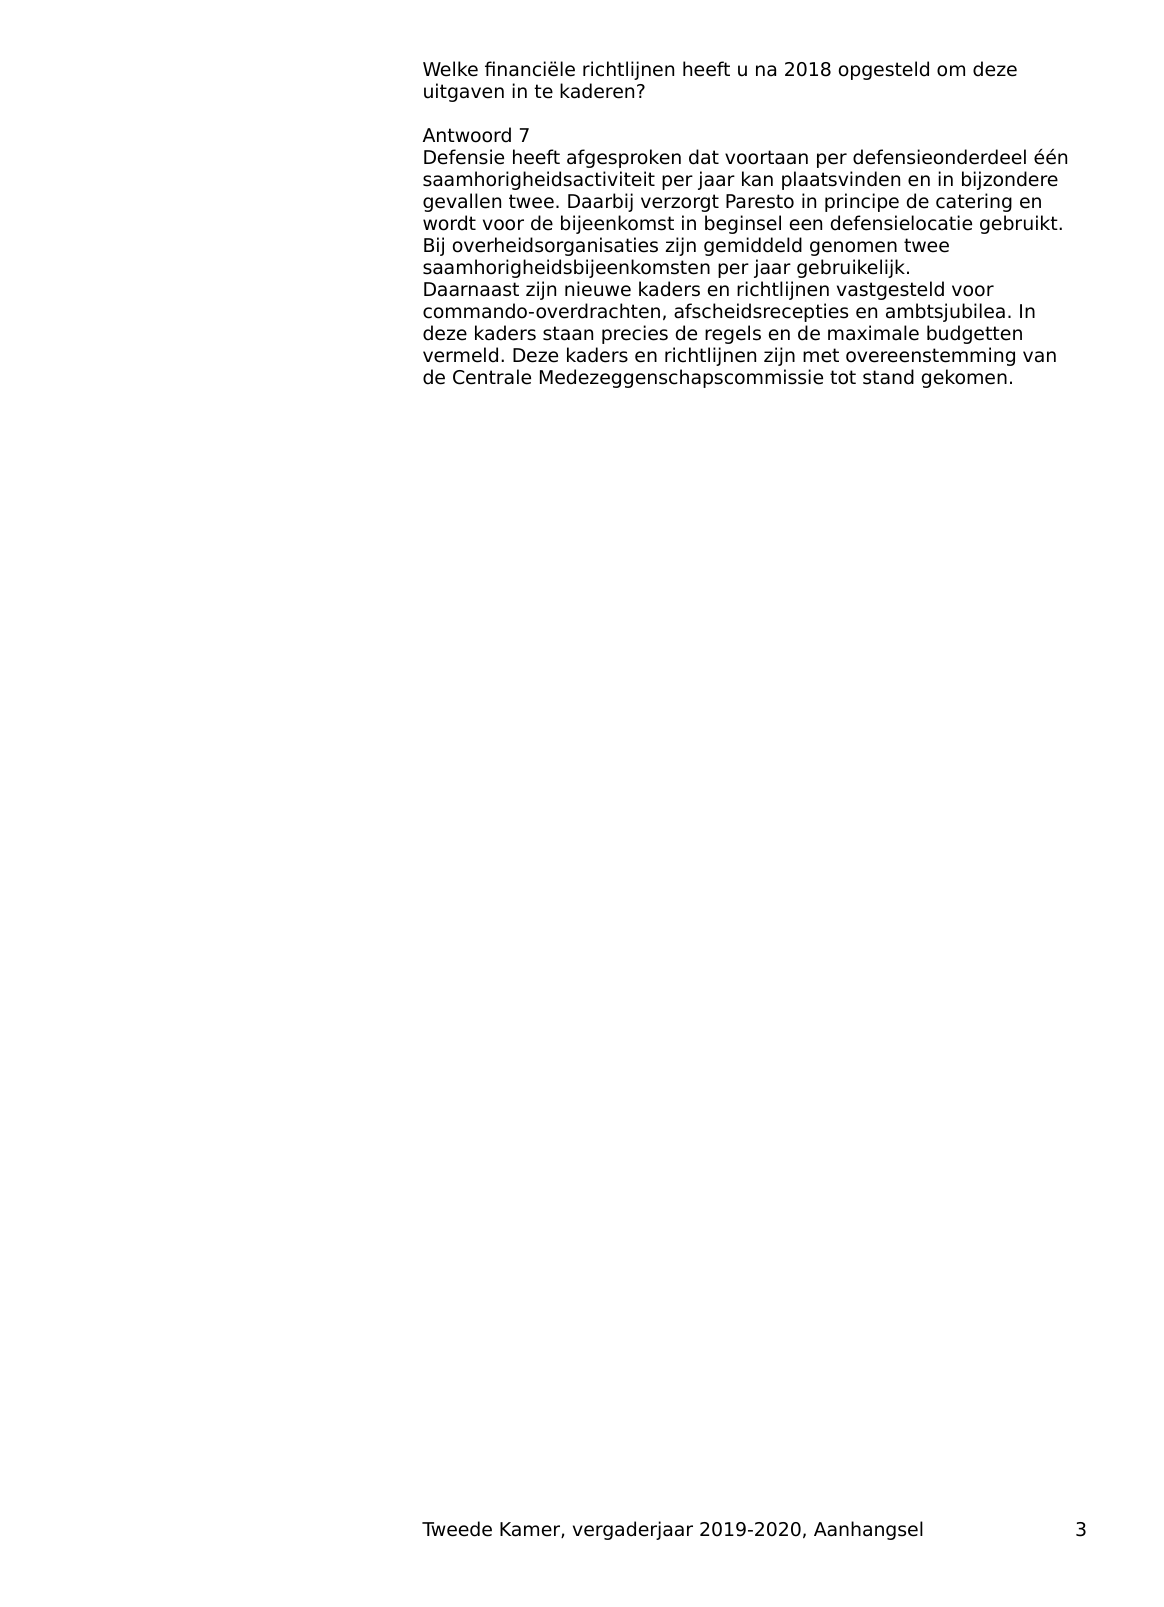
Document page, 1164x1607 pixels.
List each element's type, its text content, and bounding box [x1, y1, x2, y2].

text Antwoord 7 [422, 125, 1087, 147]
text Defensie heeft afgesproken dat voortaan per defensieonderdeel één saamhorigheidsactiviteit per jaar kan plaatsvinden en in bijzondere gevallen twee. Daarbij verzorgt Paresto in principe de catering en wordt voor de bijeenkomst in beginsel een defensielocatie gebruikt. Bij overheidsorganisaties zijn gemiddeld genomen twee saamhorigheidsbijeenkomsten per jaar gebruikelijk. [422, 147, 1087, 279]
text Welke financiële richtlijnen heeft u na 2018 opgesteld om deze uitgaven in te kaderen? [422, 59, 1087, 103]
text Daarnaast zijn nieuwe kaders en richtlijnen vastgesteld voor commando-overdrachten, afscheidsrecepties en ambtsjubilea. In deze kaders staan precies de regels en de maximale budgetten vermeld. Deze kaders en richtlijnen zijn met overeenstemming van de Centrale Medezeggenschapscommissie tot stand gekomen. [422, 279, 1087, 389]
